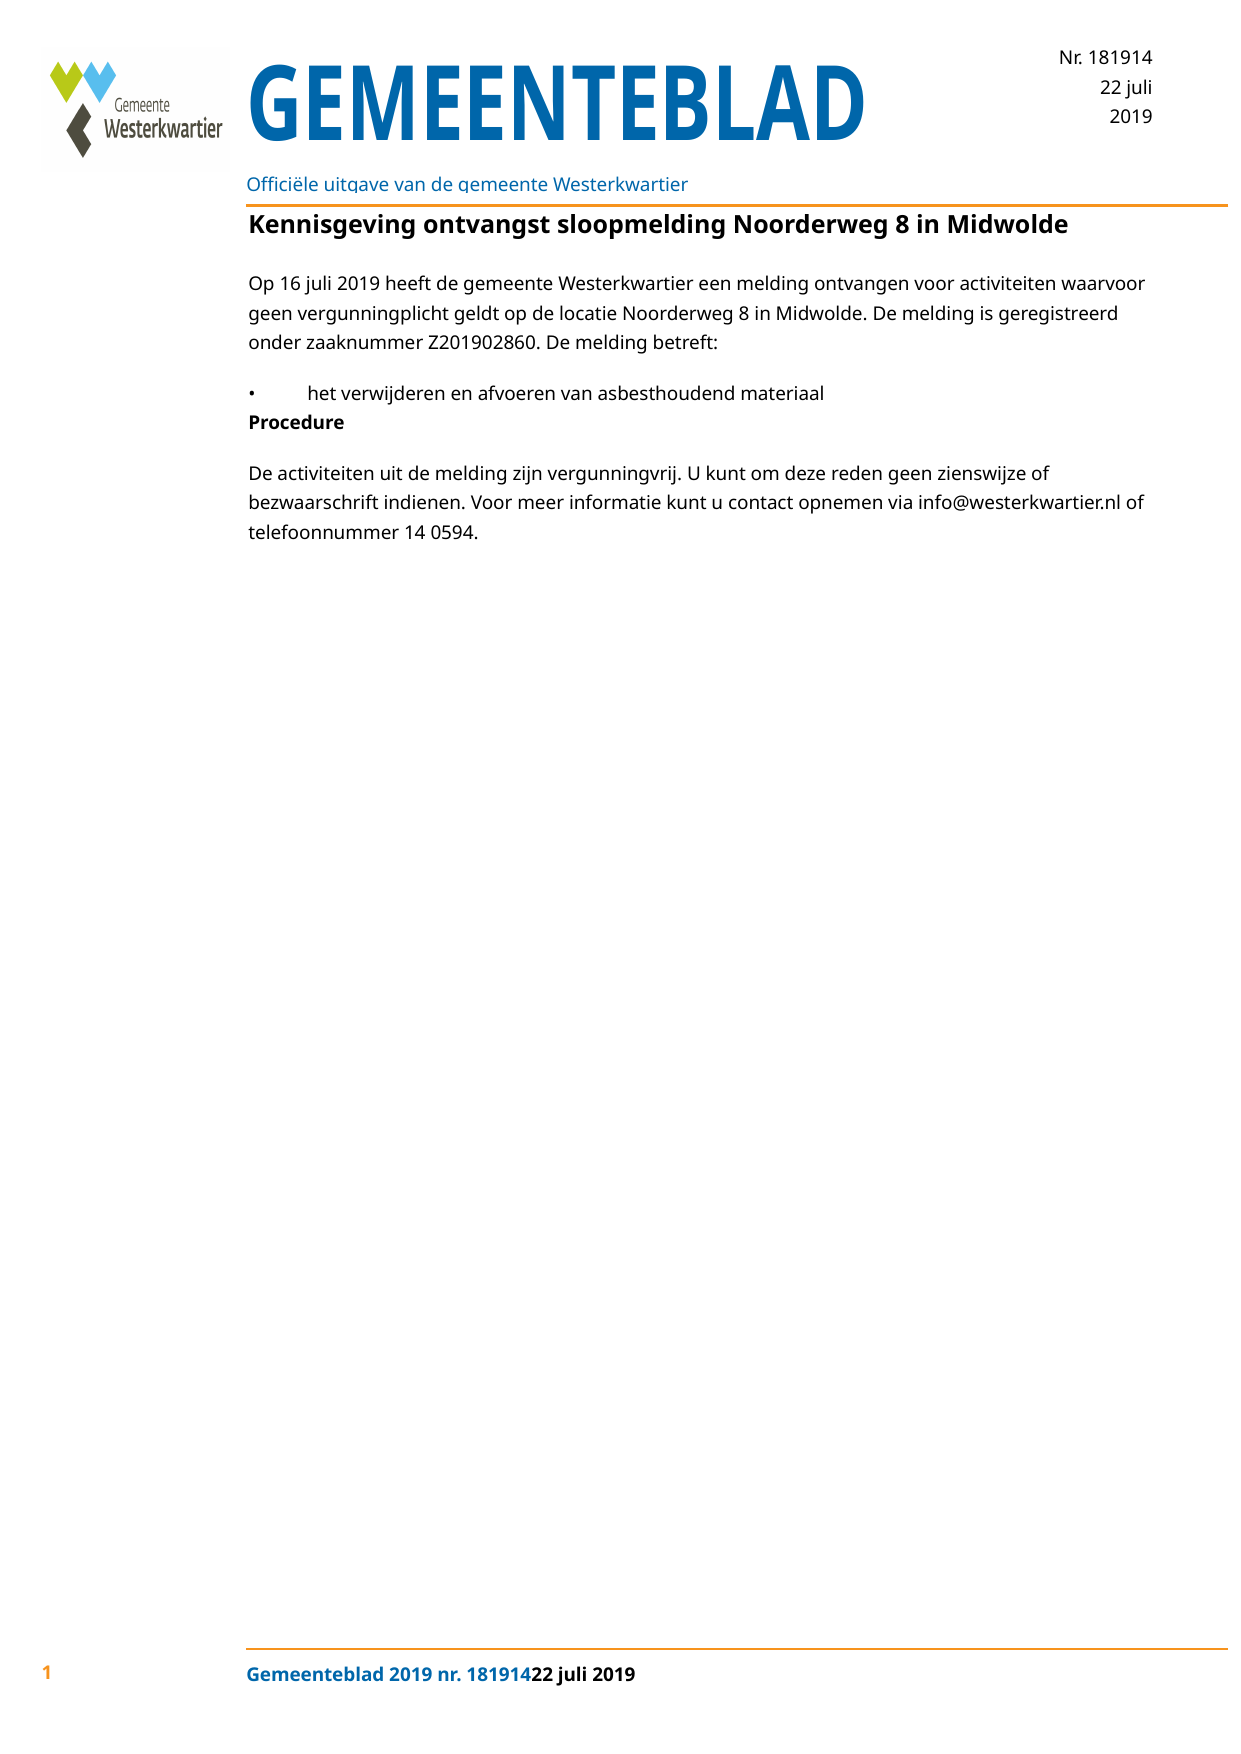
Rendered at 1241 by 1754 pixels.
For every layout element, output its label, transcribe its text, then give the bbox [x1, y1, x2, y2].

text Op 16 juli 2019 heeft de gemeente Westerkwartier een melding ontvangen voor activiteiten waarvoor geen vergunningplicht geldt op de locatie Noorderweg 8 in Midwolde. De melding is geregistreerd onder zaaknummer Z201902860. De melding betreft: [248, 270, 1152, 355]
text Procedure [248, 409, 1152, 435]
list het verwijderen en afvoeren van asbesthoudend materiaal [248, 380, 1152, 406]
text Kennisgeving ontvangst sloopmelding Noorderweg 8 in Midwolde [248, 207, 1152, 241]
text De activiteiten uit de melding zijn vergunningvrij. U kunt om deze reden geen zienswijze of bezwaarschrift indienen. Voor meer informatie kunt u contact opnemen via info@westerkwartier.nl of telefoonnummer 14 0594. [248, 460, 1152, 545]
picture [41, 47, 231, 172]
